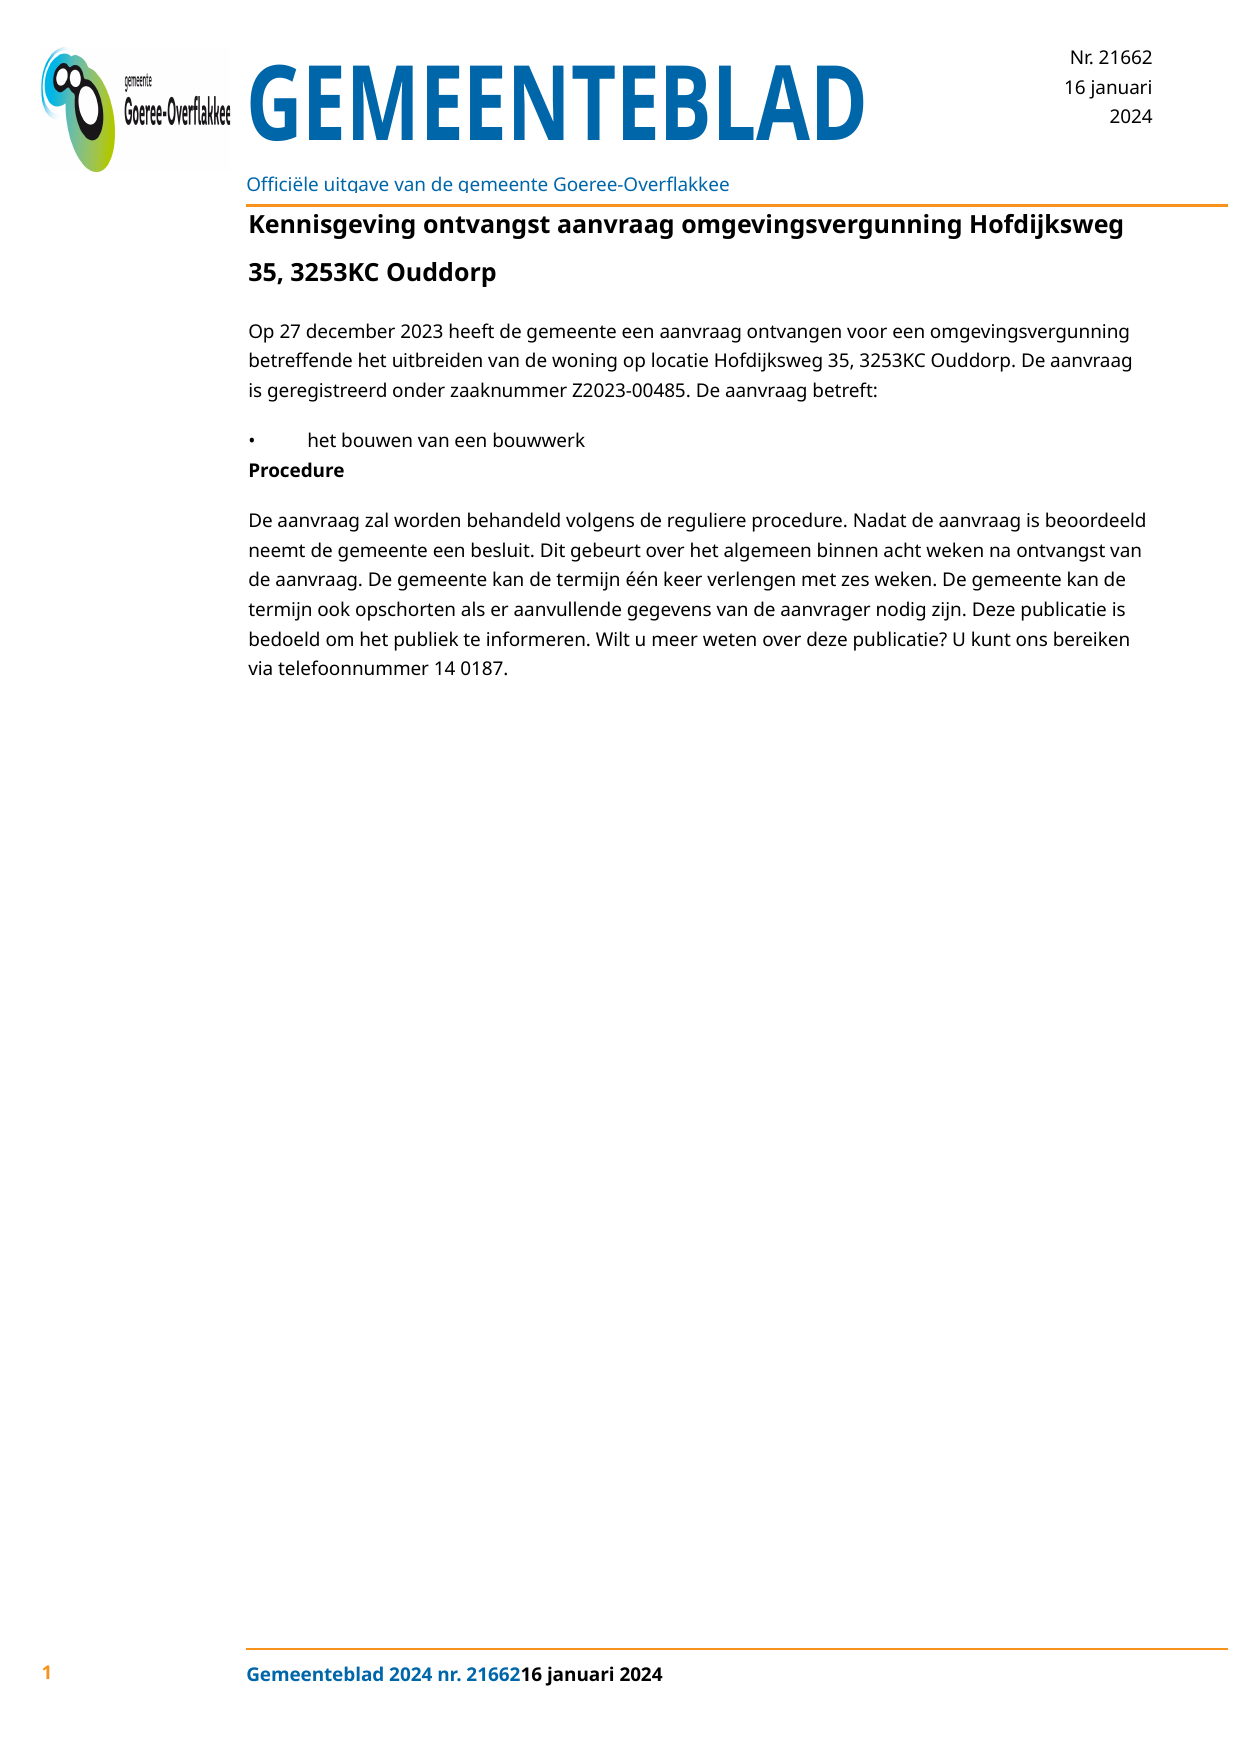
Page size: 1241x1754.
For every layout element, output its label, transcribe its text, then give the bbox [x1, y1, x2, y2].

picture [41, 47, 231, 172]
text Kennisgeving ontvangst aanvraag omgevingsvergunning Hofdijksweg 35, 3253KC Ouddorp [248, 207, 1152, 288]
text De aanvraag zal worden behandeld volgens de reguliere procedure. Nadat de aanvraag is beoordeeld neemt de gemeente een besluit. Dit gebeurt over het algemeen binnen acht weken na ontvangst van de aanvraag. De gemeente kan de termijn één keer verlengen met zes weken. De gemeente kan de termijn ook opschorten als er aanvullende gegevens van de aanvrager nodig zijn. Deze publicatie is bedoeld om het publiek te informeren. Wilt u meer weten over deze publicatie? U kunt ons bereiken via telefoonnummer 14 0187. [248, 507, 1152, 681]
list het bouwen van een bouwwerk [248, 427, 1152, 453]
text Procedure [248, 457, 1152, 483]
text Op 27 december 2023 heeft de gemeente een aanvraag ontvangen voor een omgevingsvergunning betreffende het uitbreiden van de woning op locatie Hofdijksweg 35, 3253KC Ouddorp. De aanvraag is geregistreerd onder zaaknummer Z2023-00485. De aanvraag betreft: [248, 318, 1152, 403]
